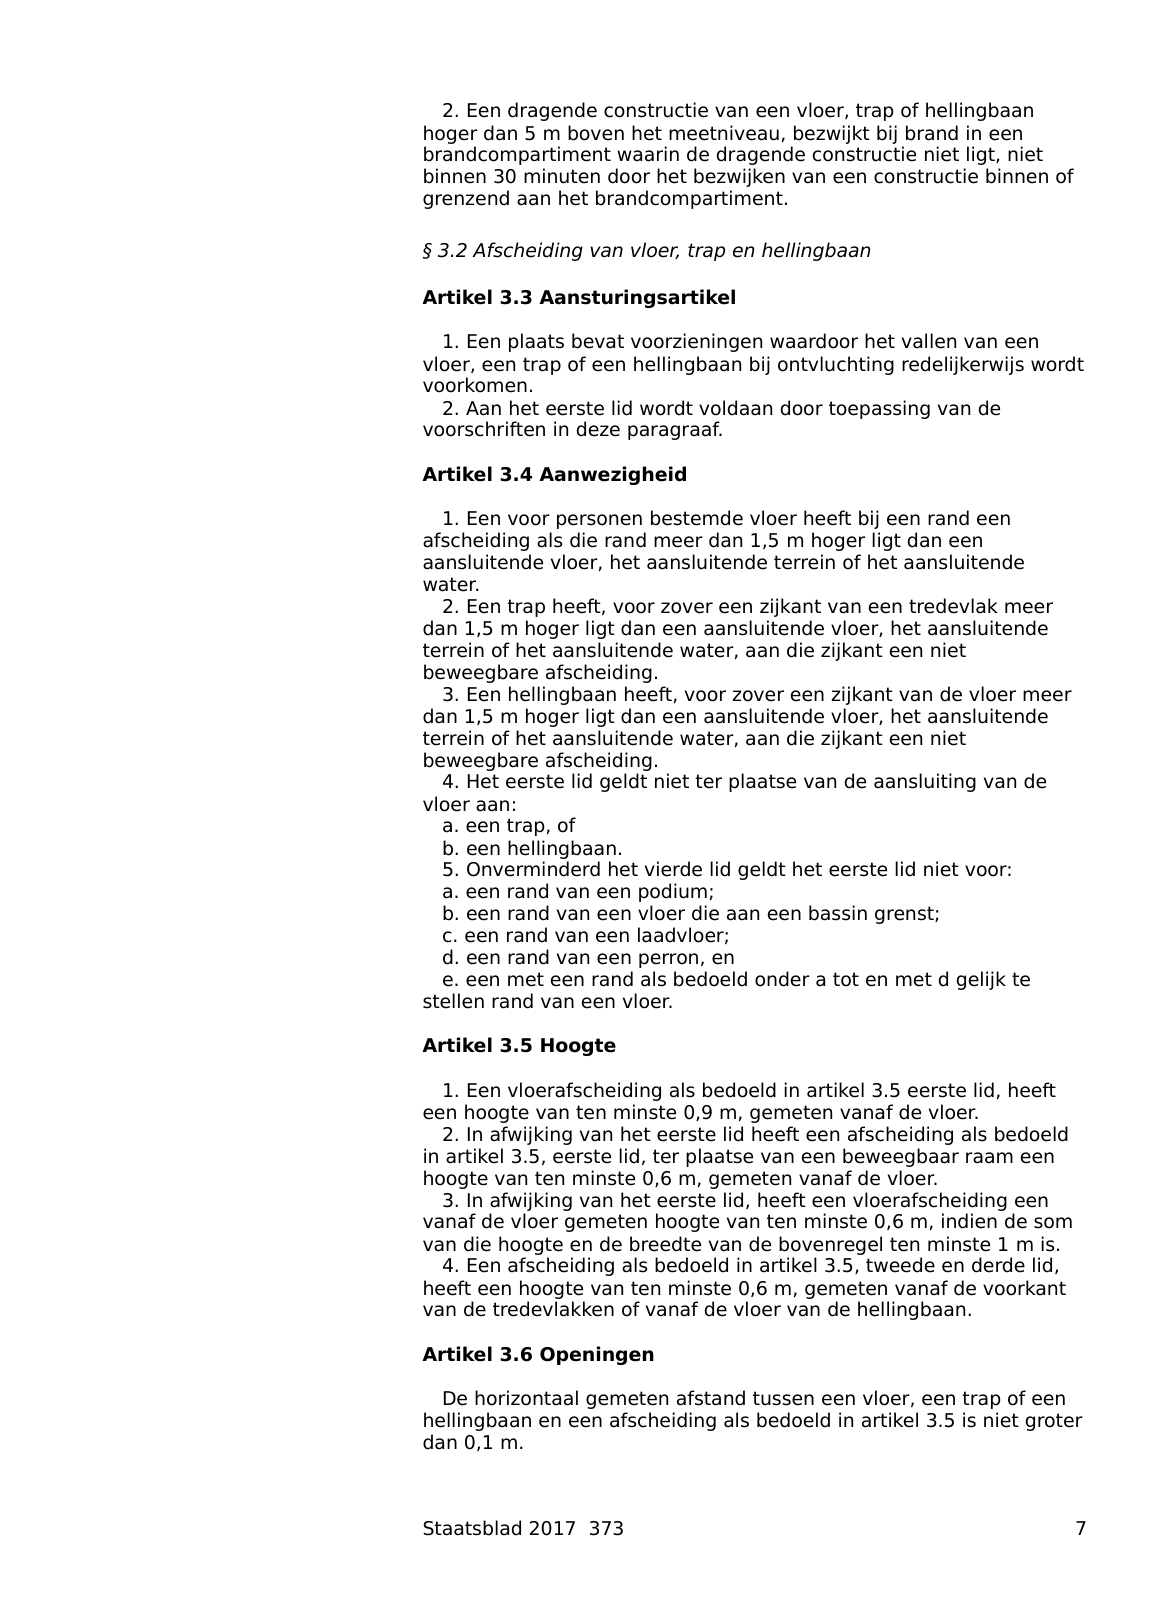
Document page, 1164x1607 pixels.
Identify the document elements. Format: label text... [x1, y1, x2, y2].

subtitle § 3.2 Afscheiding van vloer, trap en hellingbaan [422, 240, 1087, 262]
text 1. Een plaats bevat voorzieningen waardoor het vallen van een vloer, een trap of een hellingbaan bij ontvluchting redelijkerwijs wordt voorkomen. [422, 331, 1087, 397]
text 2. In afwijking van het eerste lid heeft een afscheiding als bedoeld in artikel 3.5, eerste lid, ter plaatse van een beweegbaar raam een hoogte van ten minste 0,6 m, gemeten vanaf de vloer. [422, 1123, 1087, 1189]
text De horizontaal gemeten afstand tussen een vloer, een trap of een hellingbaan en een afscheiding als bedoeld in artikel 3.5 is niet groter dan 0,1 m. [422, 1388, 1087, 1454]
text b. een hellingbaan. [422, 837, 1087, 859]
text 2. Een dragende constructie van een vloer, trap of hellingbaan hoger dan 5 m boven het meetniveau, bezwijkt bij brand in een brandcompartiment waarin de dragende constructie niet ligt, niet binnen 30 minuten door het bezwijken van een constructie binnen of grenzend aan het brandcompartiment. [422, 100, 1087, 210]
text 3. In afwijking van het eerste lid, heeft een vloerafscheiding een vanaf de vloer gemeten hoogte van ten minste 0,6 m, indien de som van die hoogte en de breedte van de bovenregel ten minste 1 m is. [422, 1189, 1087, 1255]
subtitle Artikel 3.6 Openingen [422, 1343, 1087, 1366]
text e. een met een rand als bedoeld onder a tot en met d gelijk te stellen rand van een vloer. [422, 969, 1087, 1013]
subtitle Artikel 3.4 Aanwezigheid [422, 463, 1087, 486]
text 2. Een trap heeft, voor zover een zijkant van een tredevlak meer dan 1,5 m hoger ligt dan een aansluitende vloer, het aansluitende terrein of het aansluitende water, aan die zijkant een niet beweegbare afscheiding. [422, 596, 1087, 683]
text 4. Het eerste lid geldt niet ter plaatse van de aansluiting van de vloer aan: [422, 771, 1087, 815]
text 2. Aan het eerste lid wordt voldaan door toepassing van de voorschriften in deze paragraaf. [422, 397, 1087, 441]
text 5. Onverminderd het vierde lid geldt het eerste lid niet voor: [422, 859, 1087, 881]
text c. een rand van een laadvloer; [422, 925, 1087, 947]
subtitle Artikel 3.5 Hoogte [422, 1035, 1087, 1057]
text 3. Een hellingbaan heeft, voor zover een zijkant van de vloer meer dan 1,5 m hoger ligt dan een aansluitende vloer, het aansluitende terrein of het aansluitende water, aan die zijkant een niet beweegbare afscheiding. [422, 683, 1087, 771]
text 4. Een afscheiding als bedoeld in artikel 3.5, tweede en derde lid, heeft een hoogte van ten minste 0,6 m, gemeten vanaf de voorkant van de tredevlakken of vanaf de vloer van de hellingbaan. [422, 1255, 1087, 1321]
text d. een rand van een perron, en [422, 947, 1087, 969]
text 1. Een vloerafscheiding als bedoeld in artikel 3.5 eerste lid, heeft een hoogte van ten minste 0,9 m, gemeten vanaf de vloer. [422, 1079, 1087, 1123]
text 1. Een voor personen bestemde vloer heeft bij een rand een afscheiding als die rand meer dan 1,5 m hoger ligt dan een aansluitende vloer, het aansluitende terrein of het aansluitende water. [422, 508, 1087, 596]
text a. een rand van een podium; [422, 881, 1087, 903]
subtitle Artikel 3.3 Aansturingsartikel [422, 287, 1087, 309]
text a. een trap, of [422, 815, 1087, 837]
text b. een rand van een vloer die aan een bassin grenst; [422, 903, 1087, 925]
